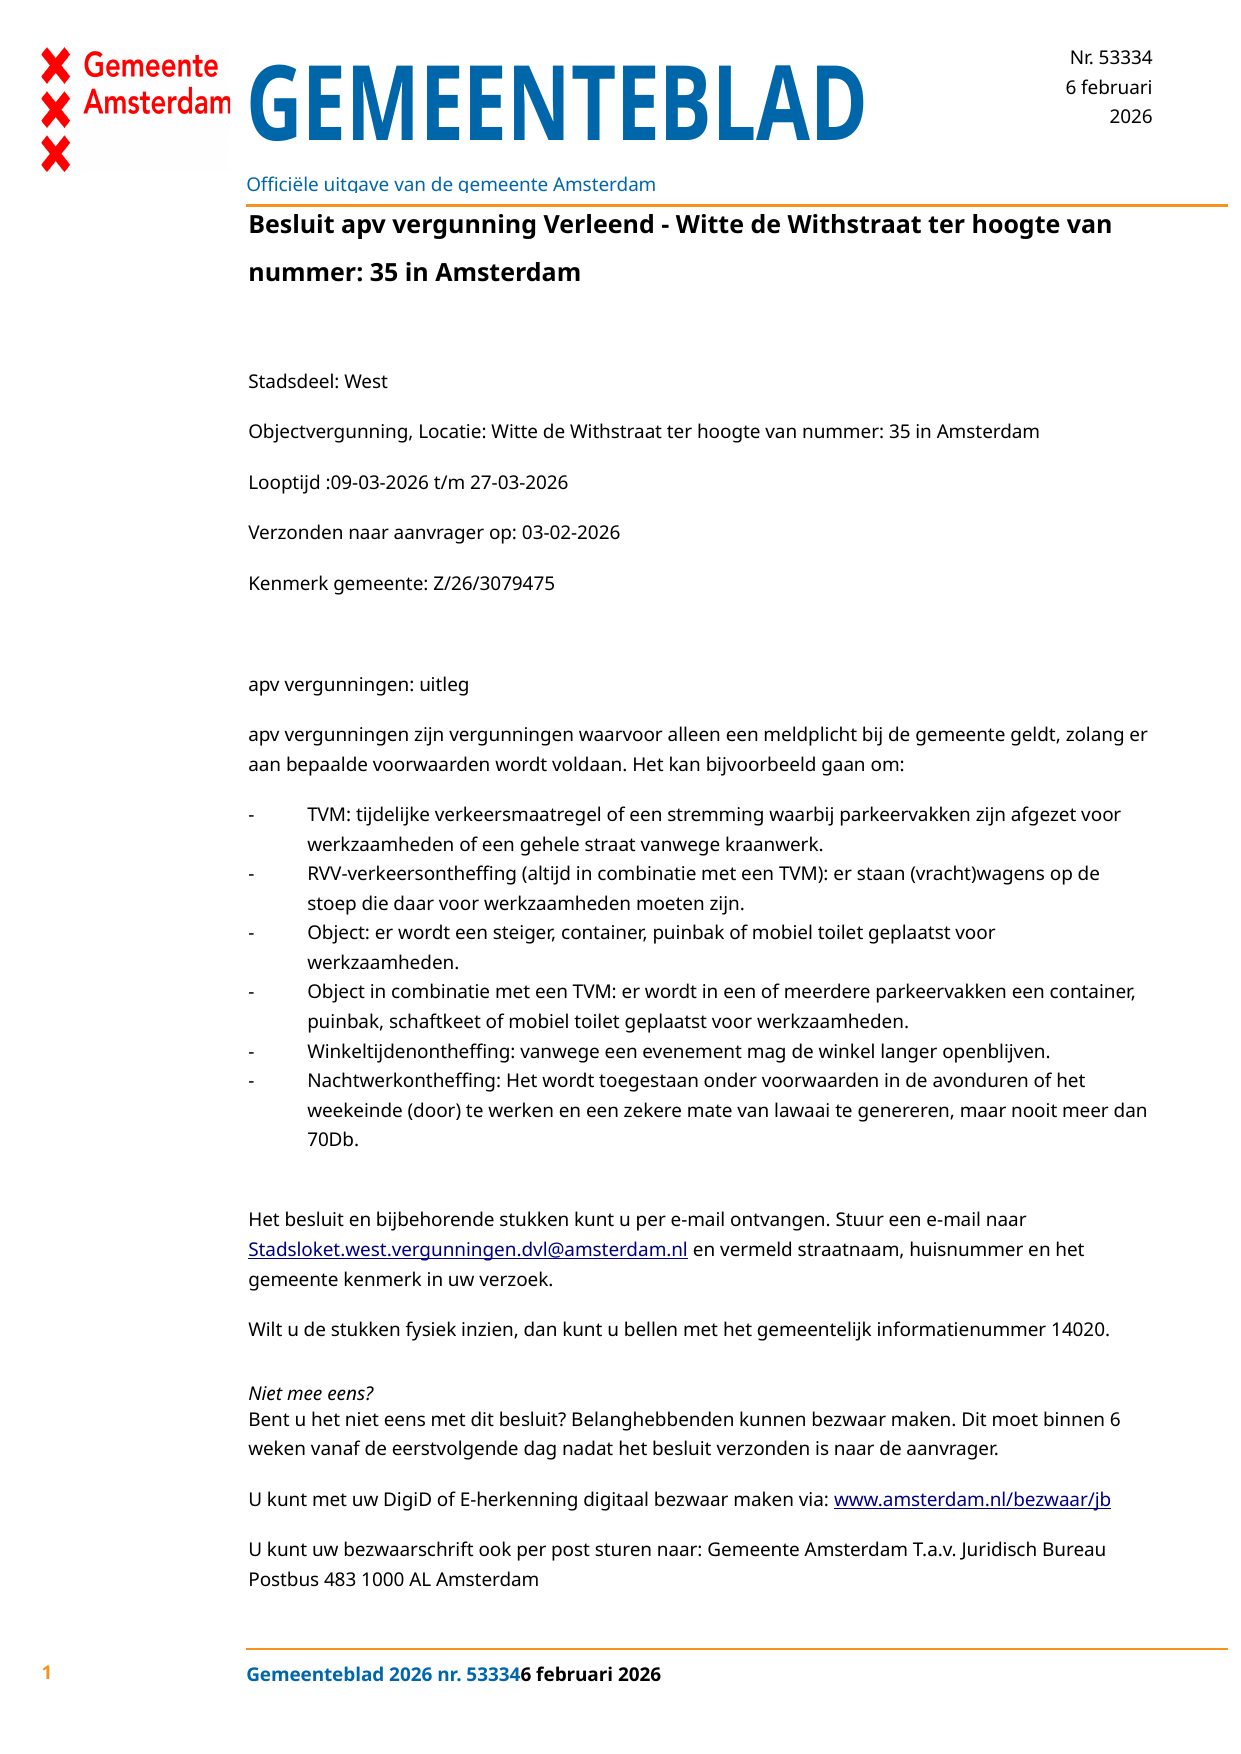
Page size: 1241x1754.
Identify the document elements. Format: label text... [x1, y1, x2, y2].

list Object: er wordt een steiger, container, puinbak of mobiel toilet geplaatst voor werkzaamheden. [248, 919, 1152, 975]
text Objectvergunning, Locatie: Witte de Withstraat ter hoogte van nummer: 35 in Amsterdam [248, 419, 1152, 444]
list Winkeltijdenontheffing: vanwege een evenement mag de winkel langer openblijven. [248, 1038, 1152, 1064]
list Object in combinatie met een TVM: er wordt in een of meerdere parkeervakken een container, puinbak, schaftkeet of mobiel toilet geplaatst voor werkzaamheden. [248, 979, 1152, 1034]
picture [41, 47, 231, 172]
text Looptijd :09-03-2026 t/m 27-03-2026 [248, 469, 1152, 495]
text U kunt met uw DigiD of E-herkenning digitaal bezwaar maken via: www.amsterdam.nl/bezwaar/jb [248, 1486, 1152, 1512]
text Kenmerk gemeente: Z/26/3079475 [248, 570, 1152, 596]
text apv vergunningen: uitleg [248, 671, 1152, 697]
text Verzonden naar aanvrager op: 03-02-2026 [248, 519, 1152, 545]
text apv vergunningen zijn vergunningen waarvoor alleen een meldplicht bij de gemeente geldt, zolang er aan bepaalde voorwaarden wordt voldaan. Het kan bijvoorbeeld gaan om: [248, 721, 1152, 777]
text Het besluit en bijbehorende stukken kunt u per e-mail ontvangen. Stuur een e-mail naar Stadsloket.west.vergunningen.dvl@amsterdam.nl en vermeld straatnaam, huisnummer en het gemeente kenmerk in uw verzoek. [248, 1207, 1152, 1292]
text Bent u het niet eens met dit besluit? Belanghebbenden kunnen bezwaar maken. Dit moet binnen 6 weken vanaf de eerstvolgende dag nadat het besluit verzonden is naar de aanvrager. [248, 1406, 1152, 1461]
text Wilt u de stukken fysiek inzien, dan kunt u bellen met het gemeentelijk informatienummer 14020. [248, 1316, 1152, 1342]
list RVV-verkeersontheffing (altijd in combinatie met een TVM): er staan (vracht)wagens op de stoep die daar voor werkzaamheden moeten zijn. [248, 860, 1152, 916]
list Nachtwerkontheffing: Het wordt toegestaan onder voorwaarden in de avonduren of het weekeinde (door) te werken en een zekere mate van lawaai te genereren, maar nooit meer dan 70Db. [248, 1067, 1152, 1152]
text Niet mee eens? [248, 1380, 1152, 1406]
text Besluit apv vergunning Verleend - Witte de Withstraat ter hoogte van nummer: 35 in Amsterdam [248, 207, 1152, 288]
text Stadsdeel: West [248, 368, 1152, 394]
text U kunt uw bezwaarschrift ook per post sturen naar: Gemeente Amsterdam T.a.v. Juridisch Bureau Postbus 483 1000 AL Amsterdam [248, 1536, 1152, 1592]
list TVM: tijdelijke verkeersmaatregel of een stremming waarbij parkeervakken zijn afgezet voor werkzaamheden of een gehele straat vanwege kraanwerk. [248, 801, 1152, 857]
